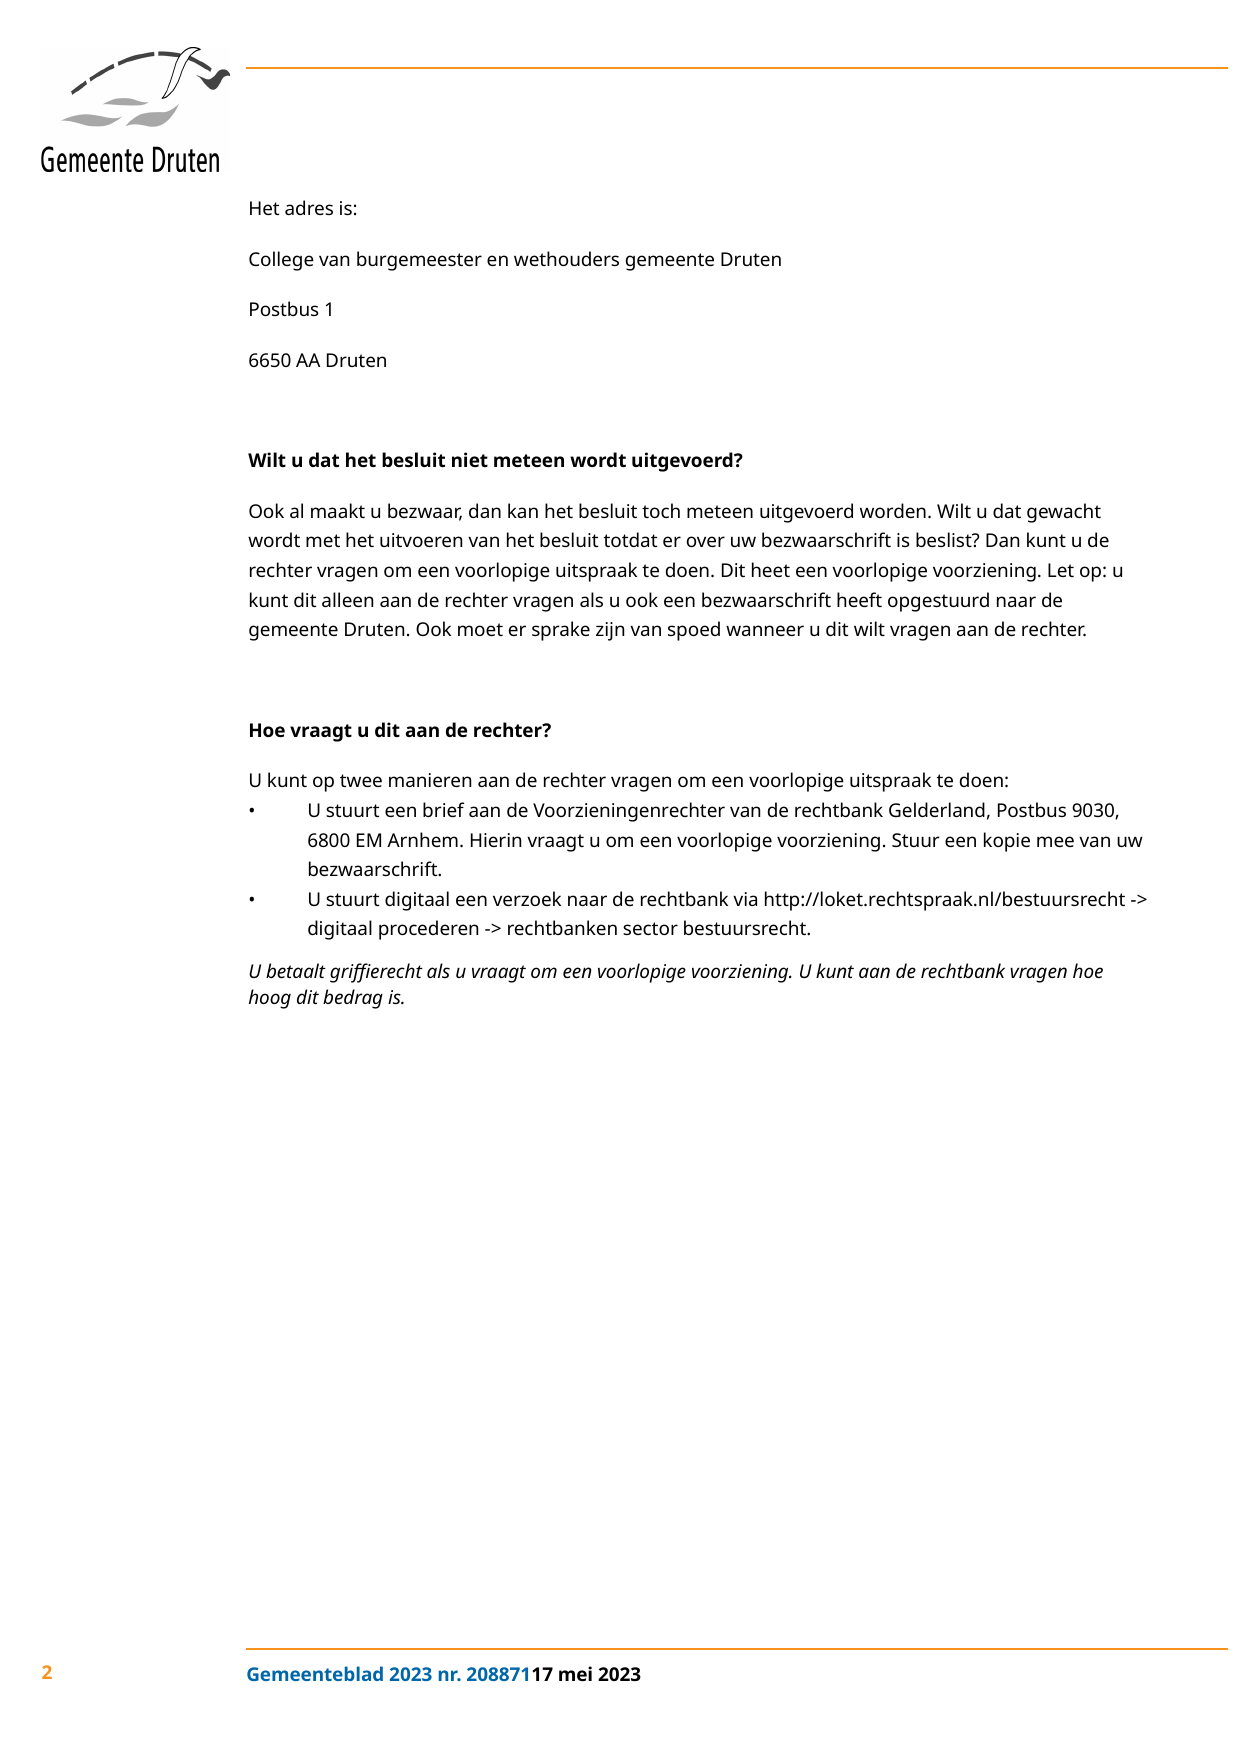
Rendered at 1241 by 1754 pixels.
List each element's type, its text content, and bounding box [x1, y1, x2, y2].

text 6650 AA Druten [248, 347, 1152, 373]
text College van burgemeester en wethouders gemeente Druten [248, 246, 1152, 272]
text Postbus 1 [248, 296, 1152, 322]
text Hoe vraagt u dit aan de rechter? [248, 717, 1152, 743]
list U stuurt digitaal een verzoek naar de rechtbank via http://loket.rechtspraak.nl/bestuursrecht -> digitaal procederen -> rechtbanken sector bestuursrecht. [248, 886, 1152, 941]
text Ook al maakt u bezwaar, dan kan het besluit toch meteen uitgevoerd worden. Wilt u dat gewacht wordt met het uitvoeren van het besluit totdat er over uw bezwaarschrift is beslist? Dan kunt u de rechter vragen om een voorlopige uitspraak te doen. Dit heet een voorlopige voorziening. Let op: u kunt dit alleen aan de rechter vragen als u ook een bezwaarschrift heeft opgestuurd naar de gemeente Druten. Ook moet er sprake zijn van spoed wanneer u dit wilt vragen aan de rechter. [248, 498, 1152, 642]
text Wilt u dat het besluit niet meteen wordt uitgevoerd? [248, 448, 1152, 473]
text U kunt op twee manieren aan de rechter vragen om een voorlopige uitspraak te doen: [248, 768, 1152, 793]
text Het adres is: [248, 196, 1152, 221]
text U betaalt griffierecht als u vraagt om een voorlopige voorziening. U kunt aan de rechtbank vragen hoe hoog dit bedrag is. [248, 959, 1152, 1010]
list U stuurt een brief aan de Voorzieningenrechter van de rechtbank Gelderland, Postbus 9030, 6800 EM Arnhem. Hierin vraagt u om een voorlopige voorziening. Stuur een kopie mee van uw bezwaarschrift. [248, 797, 1152, 882]
picture [41, 47, 231, 172]
